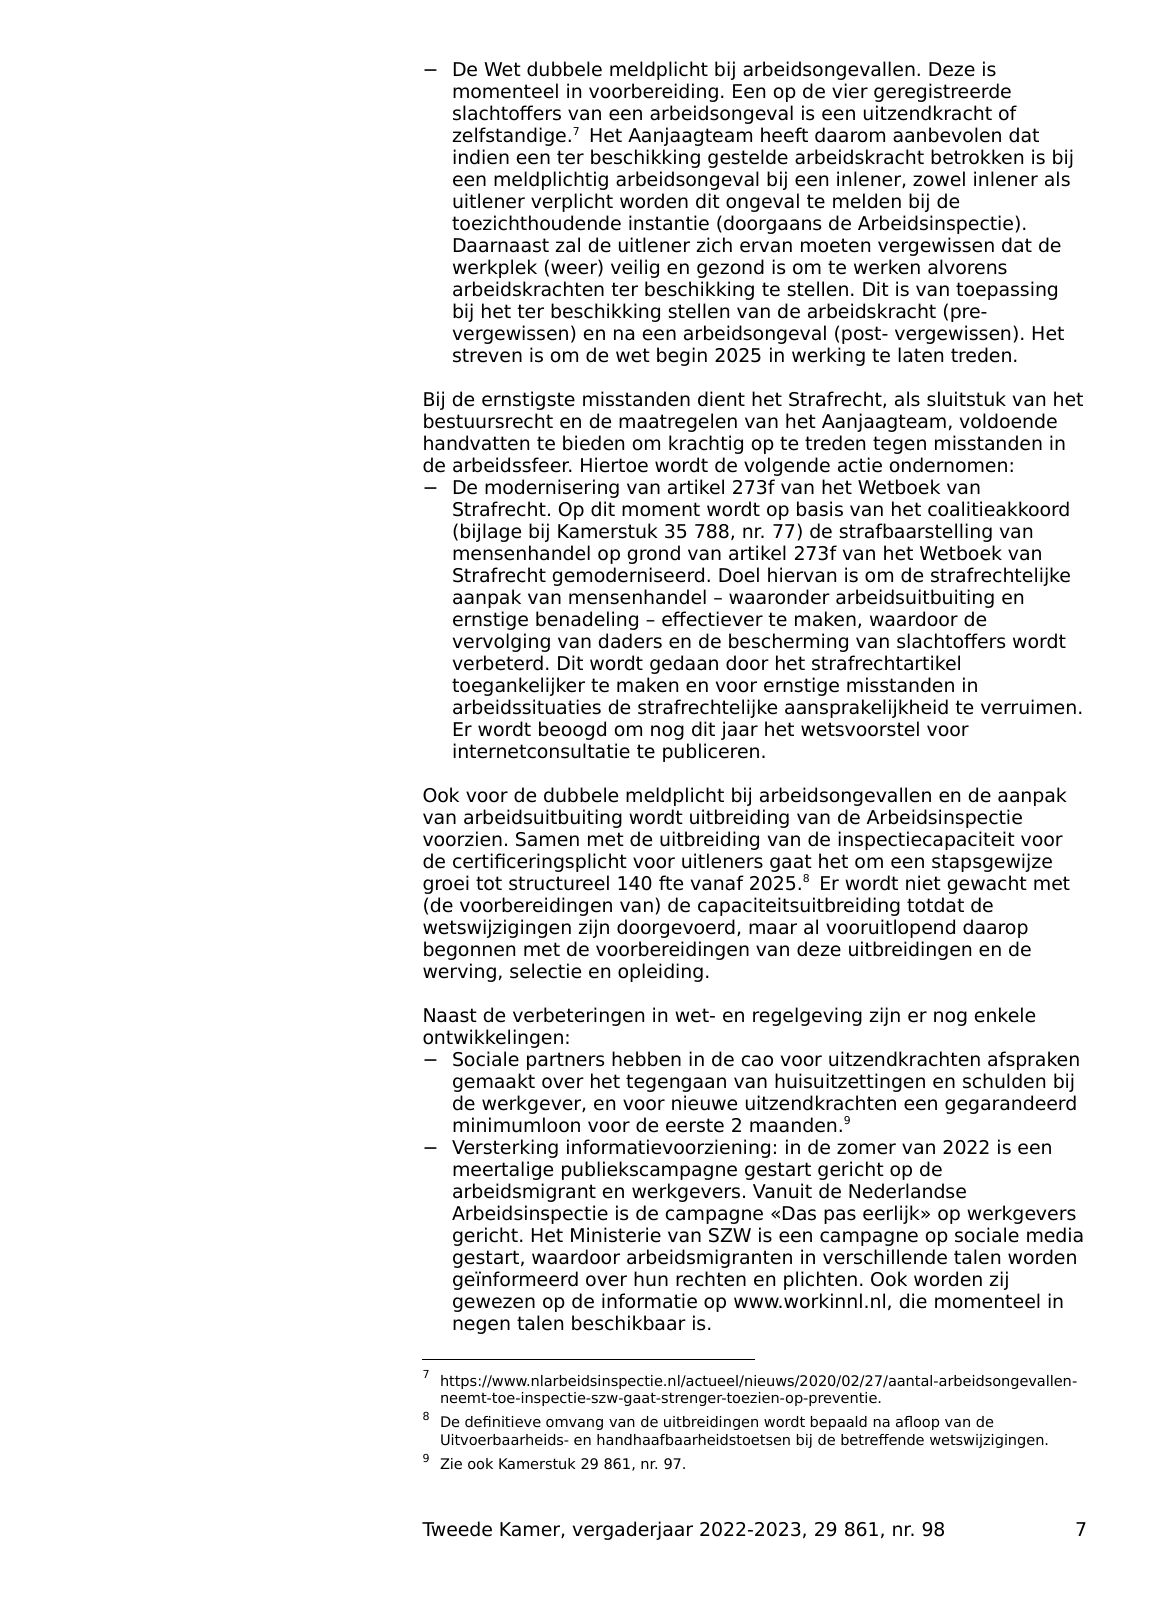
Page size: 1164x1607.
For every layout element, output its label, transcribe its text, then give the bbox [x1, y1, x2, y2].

text − De modernisering van artikel 273f van het Wetboek van Strafrecht. Op dit moment wordt op basis van het coalitieakkoord (bijlage bij Kamerstuk 35 788, nr. 77) de strafbaarstelling van mensenhandel op grond van artikel 273f van het Wetboek van Strafrecht gemoderniseerd. Doel hiervan is om de strafrechtelijke aanpak van mensenhandel – waaronder arbeidsuitbuiting en ernstige benadeling – effectiever te maken, waardoor de vervolging van daders en de bescherming van slachtoffers wordt verbeterd. Dit wordt gedaan door het strafrechtartikel toegankelijker te maken en voor ernstige misstanden in arbeidssituaties de strafrechtelijke aansprakelijkheid te verruimen. Er wordt beoogd om nog dit jaar het wetsvoorstel voor internetconsultatie te publiceren. [422, 477, 1087, 763]
text De definitieve omvang van de uitbreidingen wordt bepaald na afloop van de Uitvoerbaarheids- en handhaafbaarheidstoetsen bij de betreffende wetswijzigingen. [422, 1410, 1087, 1449]
text https://www.nlarbeidsinspectie.nl/actueel/nieuws/2020/02/27/aantal-arbeidsongevallen-neemt-toe-inspectie-szw-gaat-strenger-toezien-op-preventie. [422, 1368, 1087, 1407]
text Bij de ernstigste misstanden dient het Strafrecht, als sluitstuk van het bestuursrecht en de maatregelen van het Aanjaagteam, voldoende handvatten te bieden om krachtig op te treden tegen misstanden in de arbeidssfeer. Hiertoe wordt de volgende actie ondernomen: [422, 389, 1087, 477]
text − Sociale partners hebben in de cao voor uitzendkrachten afspraken gemaakt over het tegengaan van huisuitzettingen en schulden bij de werkgever, en voor nieuwe uitzendkrachten een gegarandeerd minimumloon voor de eerste 2 maanden. [422, 1049, 1087, 1137]
text Naast de verbeteringen in wet- en regelgeving zijn er nog enkele ontwikkelingen: [422, 1005, 1087, 1049]
text Ook voor de dubbele meldplicht bij arbeidsongevallen en de aanpak van arbeidsuitbuiting wordt uitbreiding van de Arbeidsinspectie voorzien. Samen met de uitbreiding van de inspectiecapaciteit voor de certificeringsplicht voor uitleners gaat het om een stapsgewijze groei tot structureel 140 fte vanaf 2025. Er wordt niet gewacht met (de voorbereidingen van) de capaciteitsuitbreiding totdat de wetswijzigingen zijn doorgevoerd, maar al vooruitlopend daarop begonnen met de voorbereidingen van deze uitbreidingen en de werving, selectie en opleiding. [422, 785, 1087, 983]
text Zie ook Kamerstuk 29 861, nr. 97. [422, 1452, 1087, 1474]
text − Versterking informatievoorziening: in de zomer van 2022 is een meertalige publiekscampagne gestart gericht op de arbeidsmigrant en werkgevers. Vanuit de Nederlandse Arbeidsinspectie is de campagne «Das pas eerlijk» op werkgevers gericht. Het Ministerie van SZW is een campagne op sociale media gestart, waardoor arbeidsmigranten in verschillende talen worden geïnformeerd over hun rechten en plichten. Ook worden zij gewezen op de informatie op www.workinnl.nl, die momenteel in negen talen beschikbaar is. [422, 1137, 1087, 1334]
text − De Wet dubbele meldplicht bij arbeidsongevallen. Deze is momenteel in voorbereiding. Een op de vier geregistreerde slachtoffers van een arbeidsongeval is een uitzendkracht of zelfstandige. Het Aanjaagteam heeft daarom aanbevolen dat indien een ter beschikking gestelde arbeidskracht betrokken is bij een meldplichtig arbeidsongeval bij een inlener, zowel inlener als uitlener verplicht worden dit ongeval te melden bij de toezichthoudende instantie (doorgaans de Arbeidsinspectie). Daarnaast zal de uitlener zich ervan moeten vergewissen dat de werkplek (weer) veilig en gezond is om te werken alvorens arbeidskrachten ter beschikking te stellen. Dit is van toepassing bij het ter beschikking stellen van de arbeidskracht (pre- vergewissen) en na een arbeidsongeval (post- vergewissen). Het streven is om de wet begin 2025 in werking te laten treden. [422, 59, 1087, 367]
